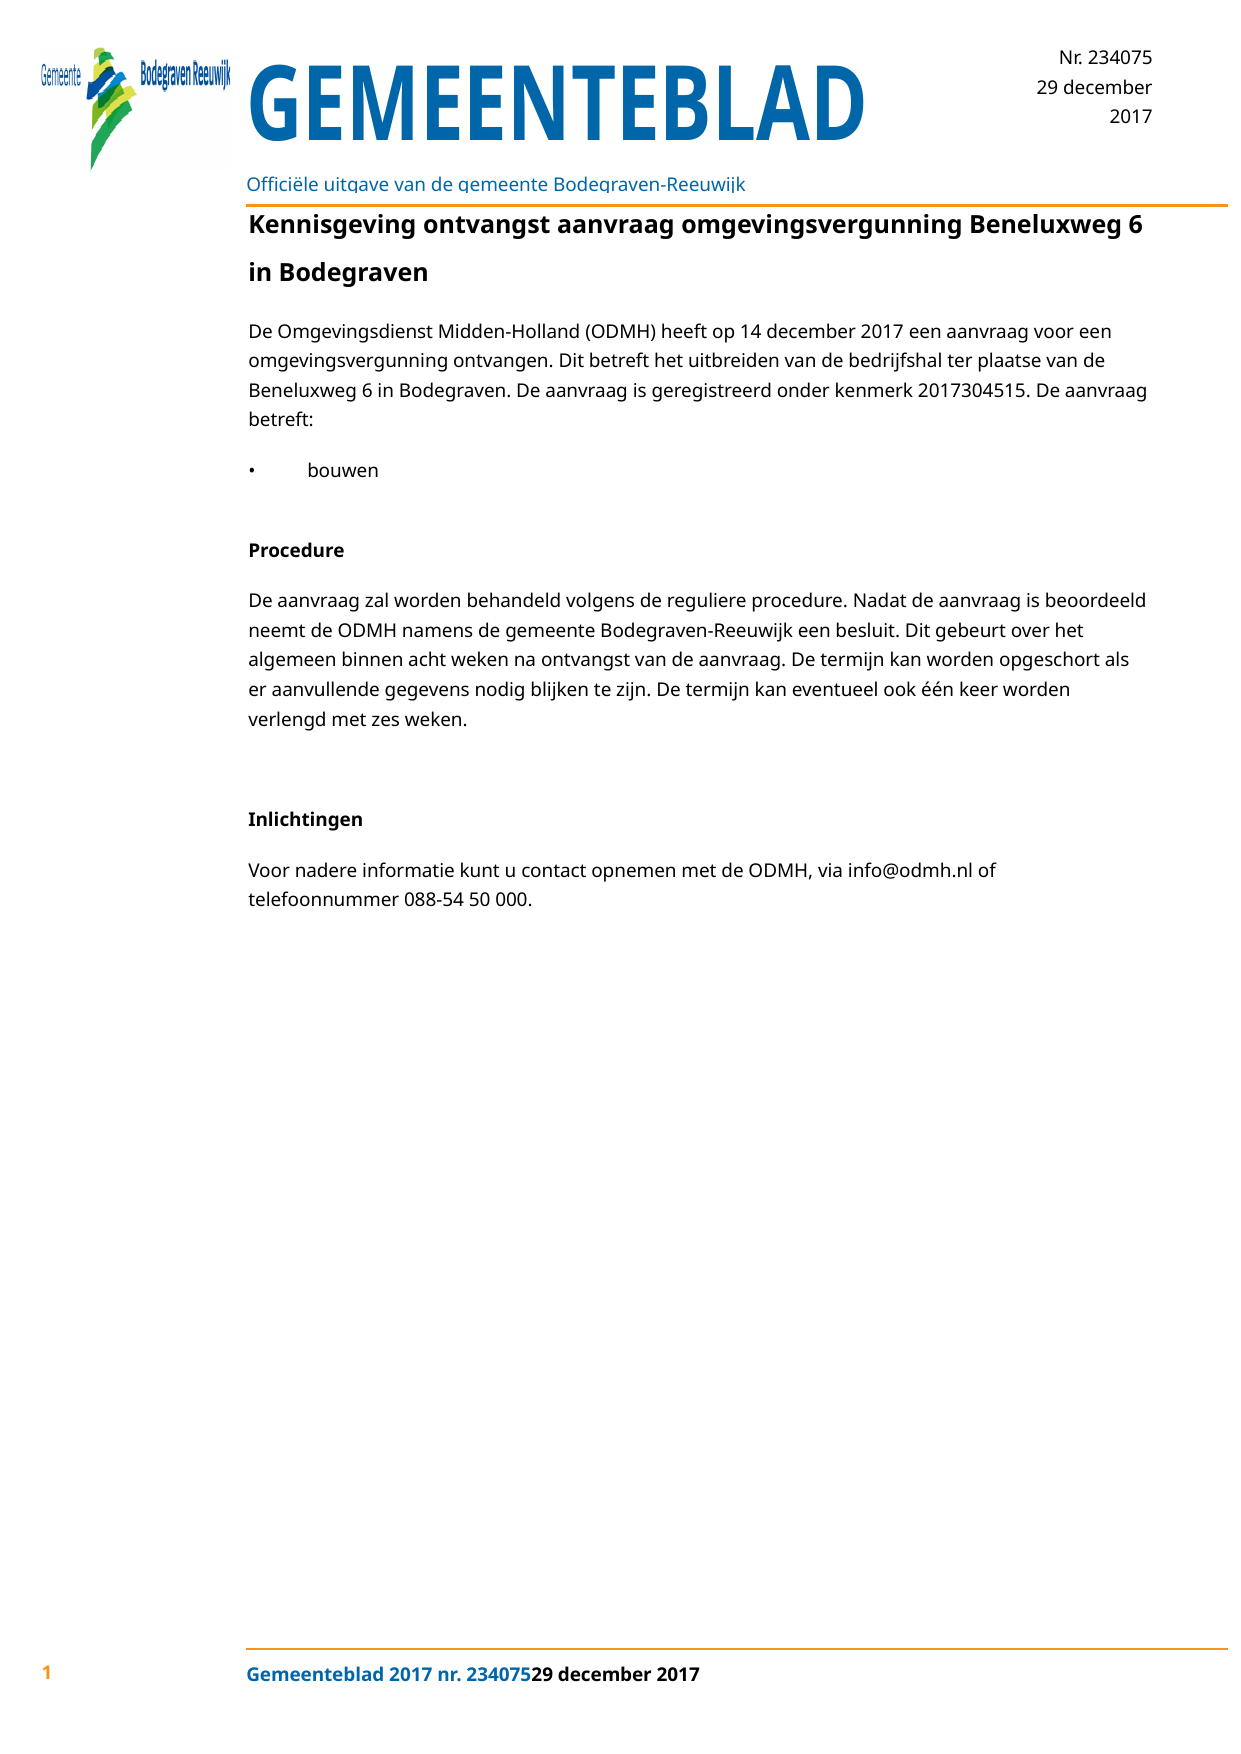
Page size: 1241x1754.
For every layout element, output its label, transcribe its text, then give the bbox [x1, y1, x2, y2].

list bouwen [248, 457, 1152, 483]
text Kennisgeving ontvangst aanvraag omgevingsvergunning Beneluxweg 6 in Bodegraven [248, 207, 1152, 288]
text De Omgevingsdienst Midden-Holland (ODMH) heeft op 14 december 2017 een aanvraag voor een omgevingsvergunning ontvangen. Dit betreft het uitbreiden van de bedrijfshal ter plaatse van de Beneluxweg 6 in Bodegraven. De aanvraag is geregistreerd onder kenmerk 2017304515. De aanvraag betreft: [248, 318, 1152, 432]
text Procedure [248, 537, 1152, 563]
text De aanvraag zal worden behandeld volgens de reguliere procedure. Nadat de aanvraag is beoordeeld neemt de ODMH namens de gemeente Bodegraven-Reeuwijk een besluit. Dit gebeurt over het algemeen binnen acht weken na ontvangst van de aanvraag. De termijn kan worden opgeschort als er aanvullende gegevens nodig blijken te zijn. De termijn kan eventueel ook één keer worden verlengd met zes weken. [248, 587, 1152, 732]
text Voor nadere informatie kunt u contact opnemen met de ODMH, via info@odmh.nl of telefoonnummer 088-54 50 000. [248, 857, 1152, 912]
picture [41, 47, 231, 172]
text Inlichtingen [248, 807, 1152, 832]
